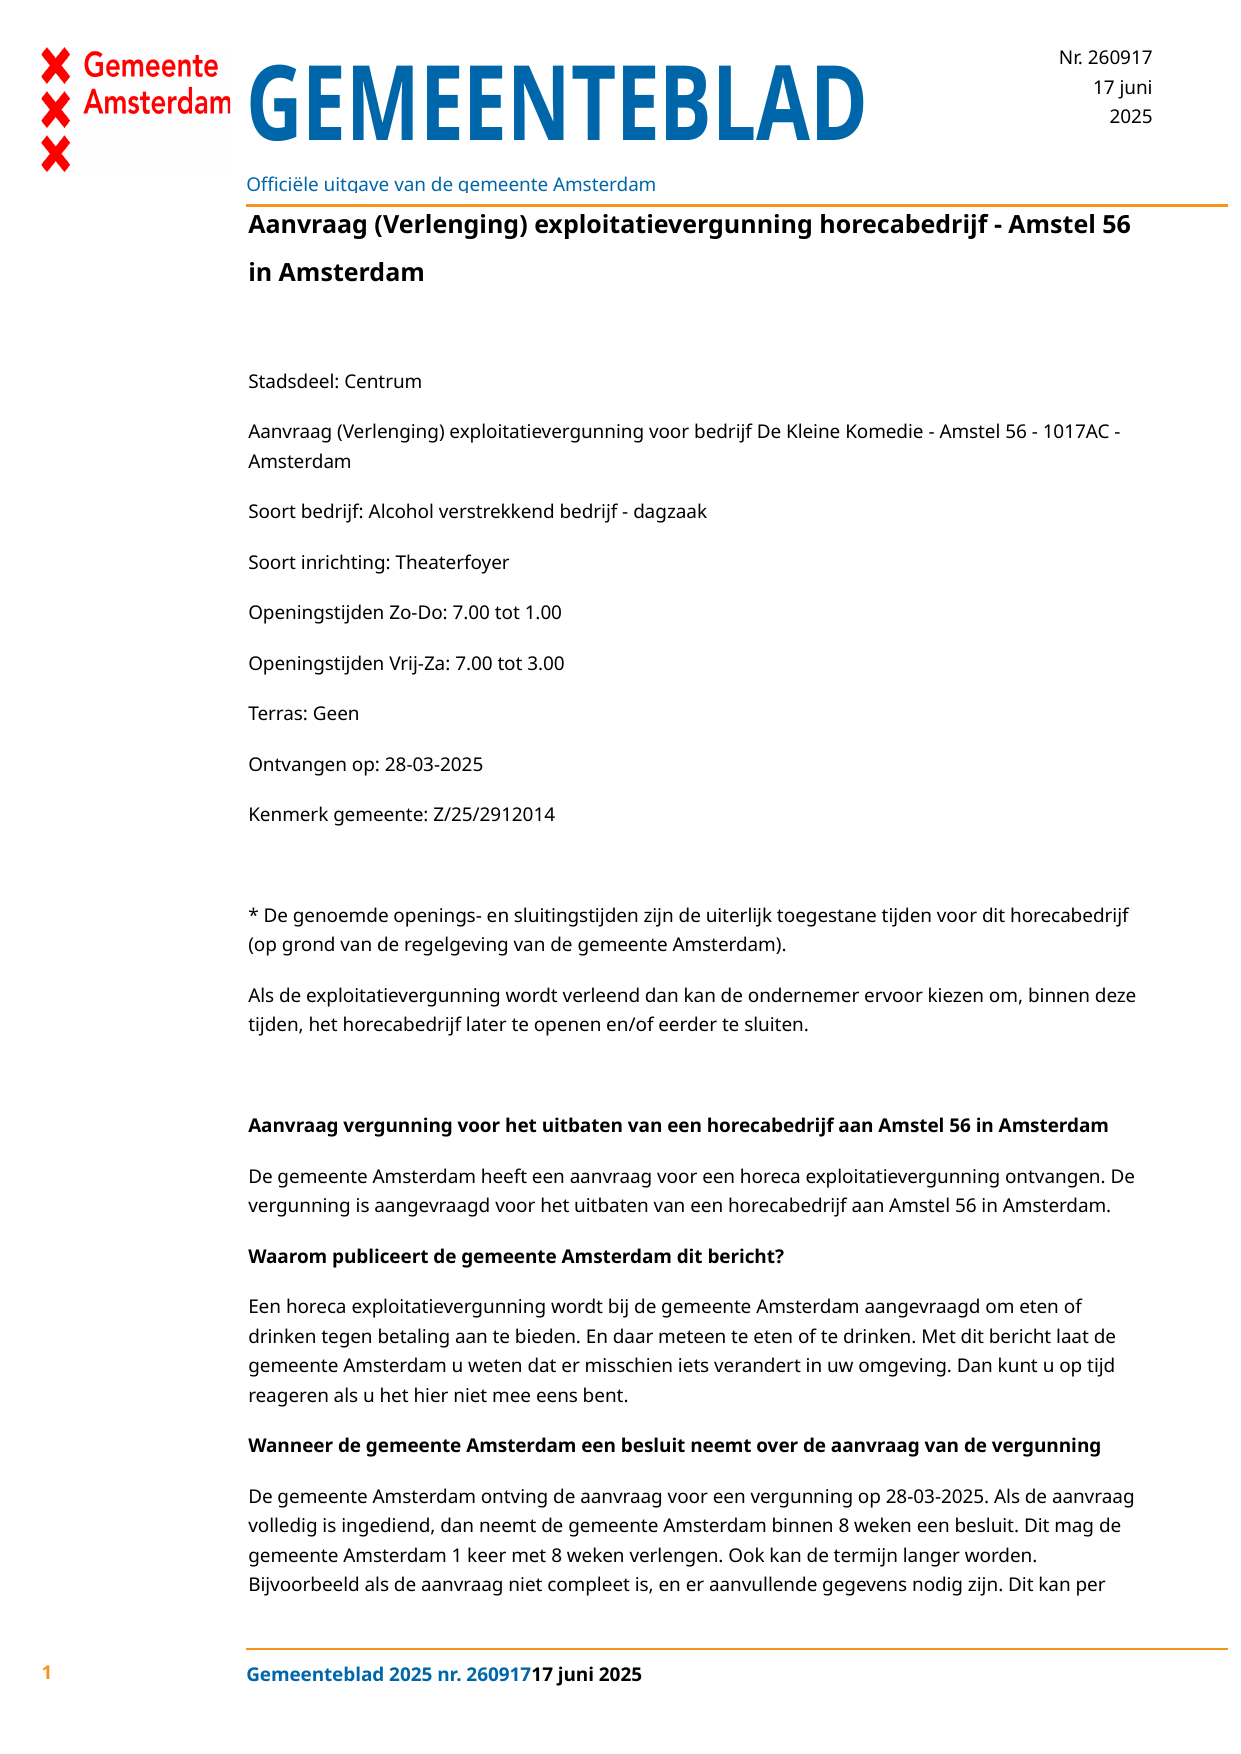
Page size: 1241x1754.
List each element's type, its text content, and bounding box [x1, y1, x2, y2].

picture [41, 47, 231, 172]
text Soort inrichting: Theaterfoyer [248, 549, 1152, 575]
text Aanvraag (Verlenging) exploitatievergunning voor bedrijf De Kleine Komedie - Amstel 56 - 1017AC - Amsterdam [248, 419, 1152, 474]
text Als de exploitatievergunning wordt verleend dan kan de ondernemer ervoor kiezen om, binnen deze tijden, het horecabedrijf later te openen en/of eerder te sluiten. [248, 982, 1152, 1037]
text De gemeente Amsterdam ontving de aanvraag voor een vergunning op 28-03-2025. Als de aanvraag volledig is ingediend, dan neemt de gemeente Amsterdam binnen 8 weken een besluit. Dit mag de gemeente Amsterdam 1 keer met 8 weken verlengen. Ook kan de termijn langer worden. Bijvoorbeeld als de aanvraag niet compleet is, en er aanvullende gegevens nodig zijn. Dit kan per [248, 1483, 1152, 1597]
text * De genoemde openings- en sluitingstijden zijn de uiterlijk toegestane tijden voor dit horecabedrijf (op grond van de regelgeving van de gemeente Amsterdam). [248, 902, 1152, 957]
text Kenmerk gemeente: Z/25/2912014 [248, 801, 1152, 827]
text Openingstijden Zo-Do: 7.00 tot 1.00 [248, 599, 1152, 625]
text Openingstijden Vrij-Za: 7.00 tot 3.00 [248, 650, 1152, 676]
text Terras: Geen [248, 700, 1152, 726]
text Stadsdeel: Centrum [248, 368, 1152, 394]
text Ontvangen op: 28-03-2025 [248, 751, 1152, 777]
text Aanvraag vergunning voor het uitbaten van een horecabedrijf aan Amstel 56 in Amsterdam [248, 1112, 1152, 1138]
text Wanneer de gemeente Amsterdam een besluit neemt over de aanvraag van de vergunning [248, 1432, 1152, 1458]
text Waarom publiceert de gemeente Amsterdam dit bericht? [248, 1243, 1152, 1269]
text De gemeente Amsterdam heeft een aanvraag voor een horeca exploitatievergunning ontvangen. De vergunning is aangevraagd voor het uitbaten van een horecabedrijf aan Amstel 56 in Amsterdam. [248, 1163, 1152, 1218]
text Een horeca exploitatievergunning wordt bij de gemeente Amsterdam aangevraagd om eten of drinken tegen betaling aan te bieden. En daar meteen te eten of te drinken. Met dit bericht laat de gemeente Amsterdam u weten dat er misschien iets verandert in uw omgeving. Dan kunt u op tijd reageren als u het hier niet mee eens bent. [248, 1293, 1152, 1408]
text Soort bedrijf: Alcohol verstrekkend bedrijf - dagzaak [248, 499, 1152, 524]
text Aanvraag (Verlenging) exploitatievergunning horecabedrijf - Amstel 56 in Amsterdam [248, 207, 1152, 288]
